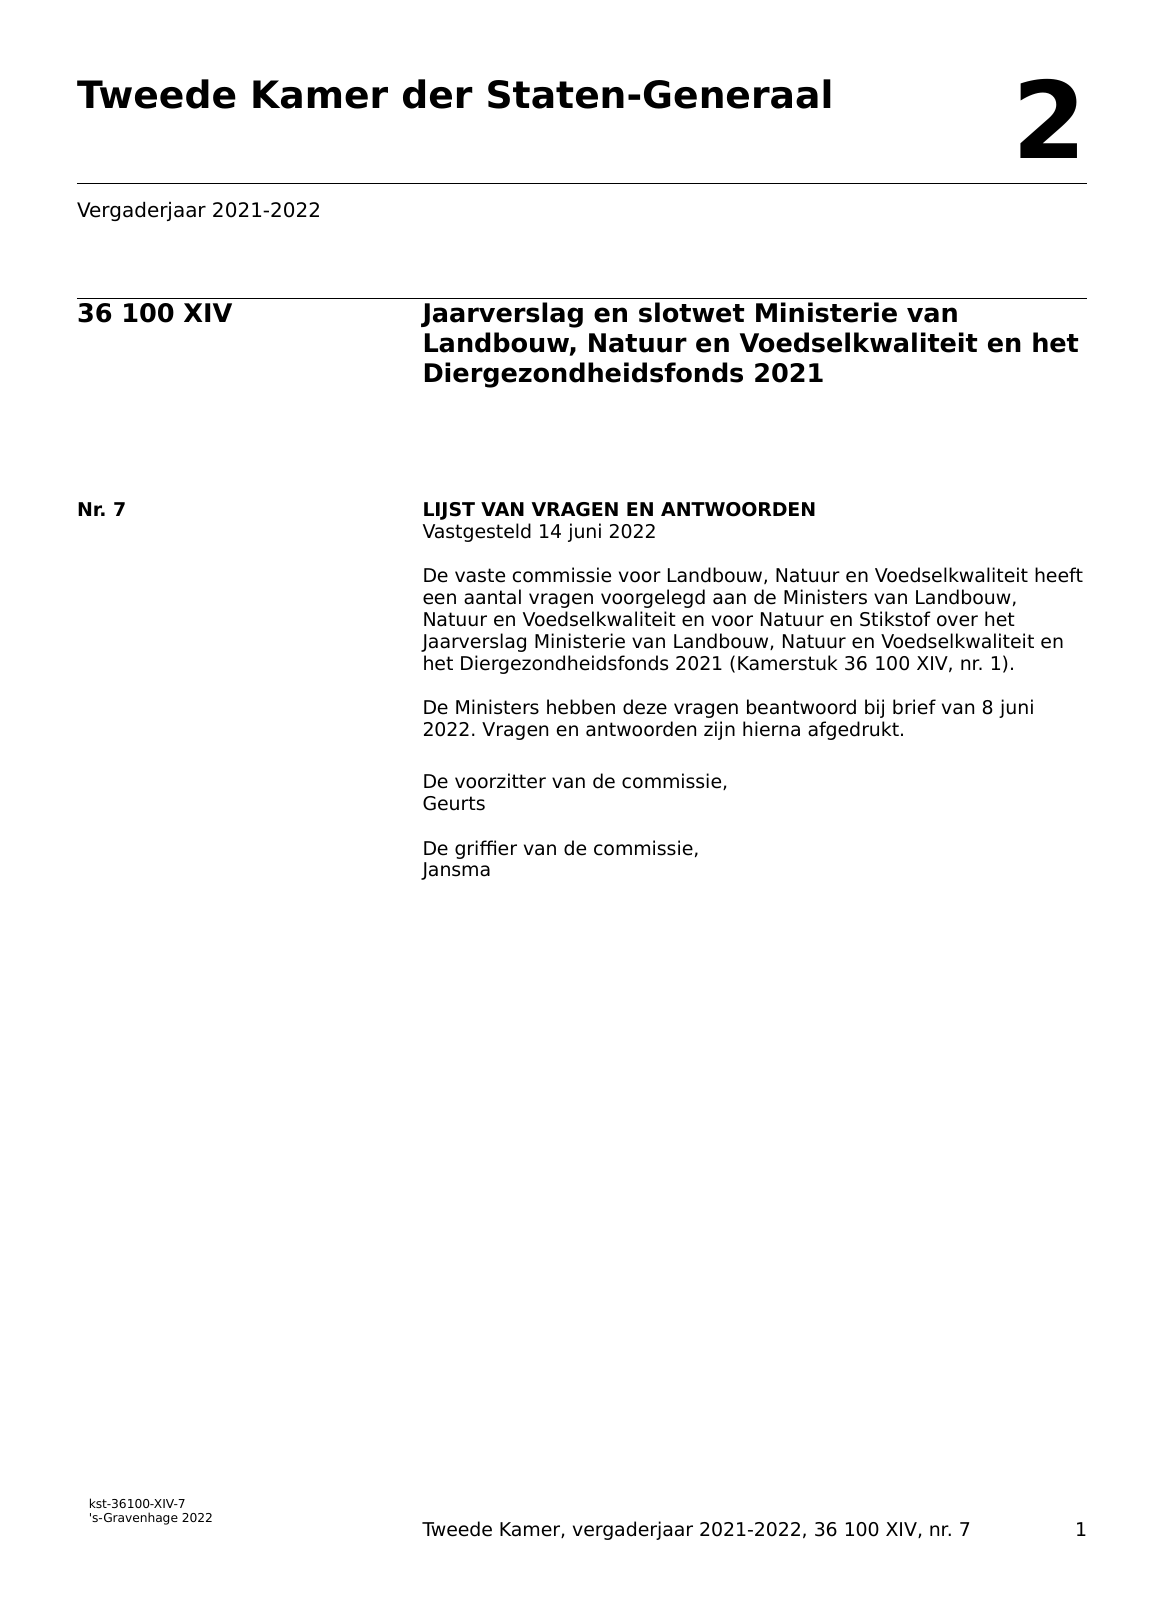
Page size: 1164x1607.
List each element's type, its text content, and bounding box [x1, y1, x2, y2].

table_cell Vergaderjaar 2021-2022 [77, 184, 1087, 298]
text De griffier van de commissie, Jansma [422, 837, 1087, 881]
text De Ministers hebben deze vragen beantwoord bij brief van 8 juni 2022. Vragen en antwoorden zijn hierna afgedrukt. [422, 697, 1087, 741]
table_header Tweede Kamer der Staten-Generaal [77, 59, 886, 183]
table_header 2 [886, 59, 1087, 183]
text Vastgesteld 14 juni 2022 [422, 521, 1087, 543]
subtitle Nr. 7 LIJST VAN VRAGEN EN ANTWOORDEN [77, 499, 1087, 521]
subtitle 36 100 XIV Jaarverslag en slotwet Ministerie van Landbouw, Natuur en Voedselkwaliteit en het Diergezondheidsfonds 2021 [77, 299, 1087, 388]
text De voorzitter van de commissie, Geurts [422, 771, 1087, 815]
text 's-Gravenhage 2022 [88, 1511, 323, 1525]
text kst-36100-XIV-7 [88, 1497, 323, 1511]
text De vaste commissie voor Landbouw, Natuur en Voedselkwaliteit heeft een aantal vragen voorgelegd aan de Ministers van Landbouw, Natuur en Voedselkwaliteit en voor Natuur en Stikstof over het Jaarverslag Ministerie van Landbouw, Natuur en Voedselkwaliteit en het Diergezondheidsfonds 2021 (Kamerstuk 36 100 XIV, nr. 1). [422, 565, 1087, 675]
